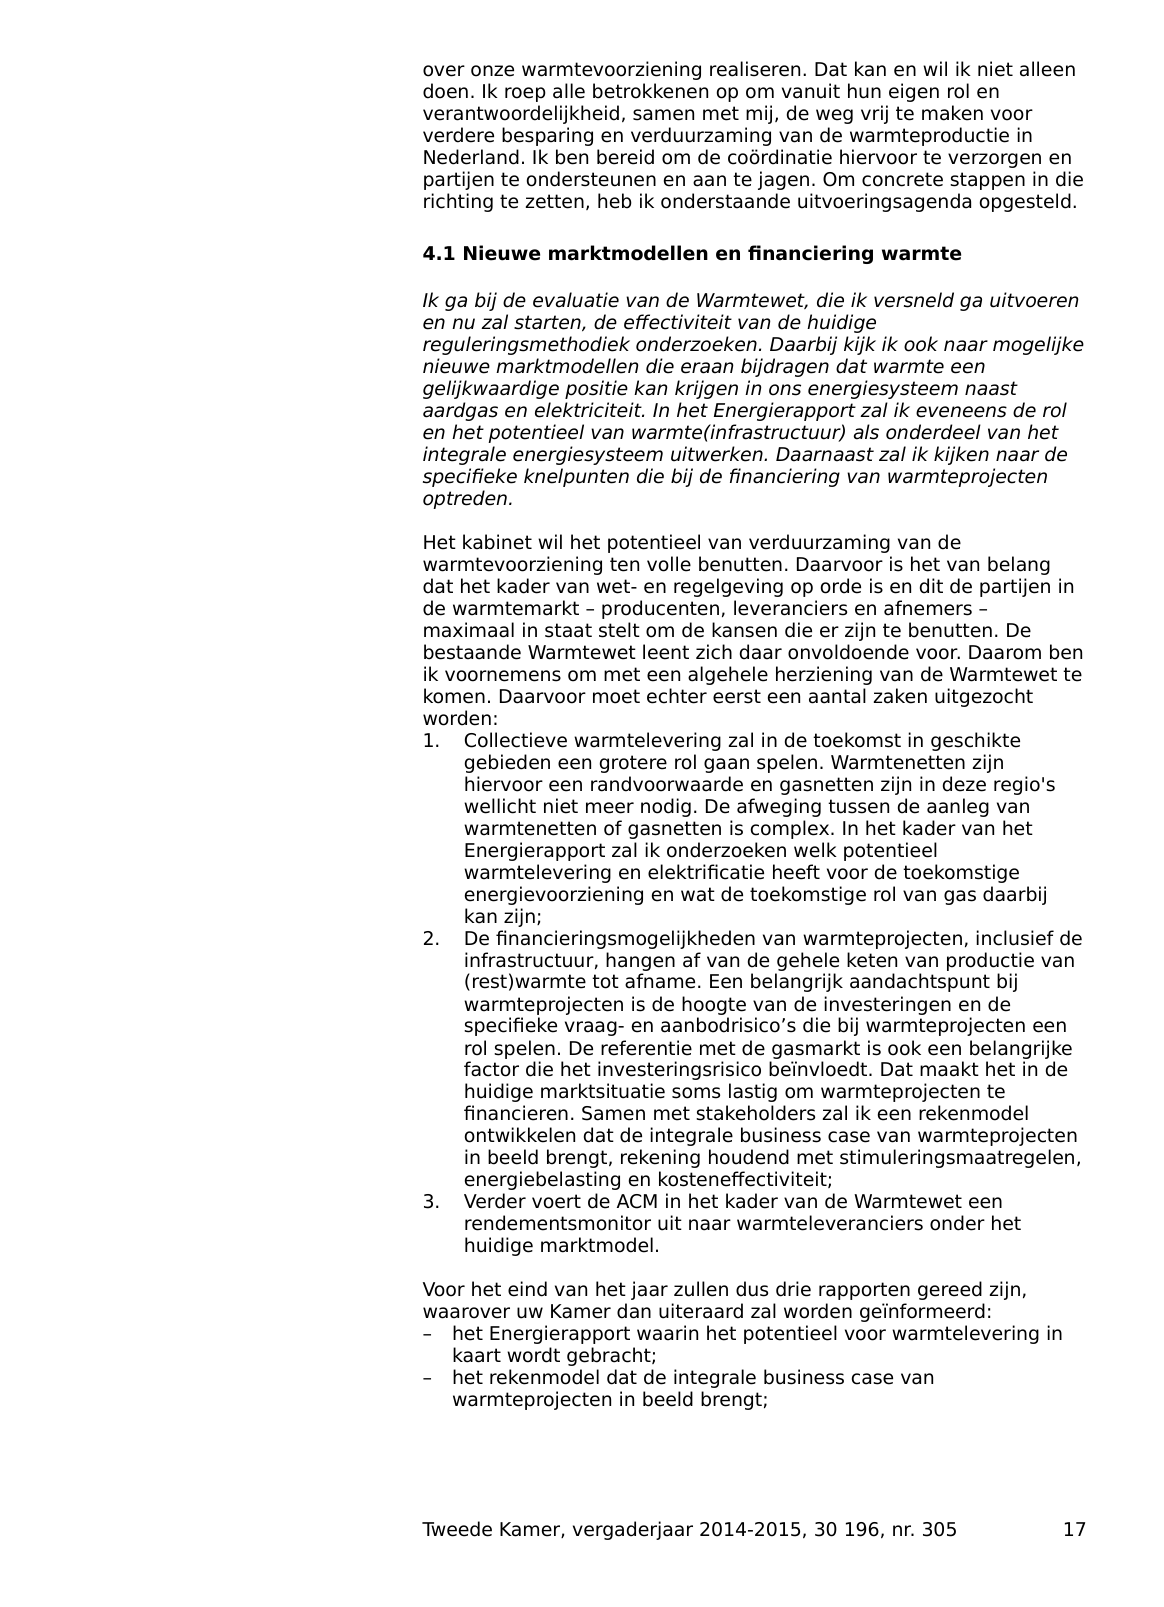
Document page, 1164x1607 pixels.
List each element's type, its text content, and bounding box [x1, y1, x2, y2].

text 1. Collectieve warmtelevering zal in de toekomst in geschikte gebieden een grotere rol gaan spelen. Warmtenetten zijn hiervoor een randvoorwaarde en gasnetten zijn in deze regio's wellicht niet meer nodig. De afweging tussen de aanleg van warmtenetten of gasnetten is complex. In het kader van het Energierapport zal ik onderzoeken welk potentieel warmtelevering en elektrificatie heeft voor de toekomstige energievoorziening en wat de toekomstige rol van gas daarbij kan zijn; [422, 730, 1087, 927]
text – het Energierapport waarin het potentieel voor warmtelevering in kaart wordt gebracht; [422, 1323, 1087, 1367]
text Ik ga bij de evaluatie van de Warmtewet, die ik versneld ga uitvoeren en nu zal starten, de effectiviteit van de huidige reguleringsmethodiek onderzoeken. Daarbij kijk ik ook naar mogelijke nieuwe marktmodellen die eraan bijdragen dat warmte een gelijkwaardige positie kan krijgen in ons energiesysteem naast aardgas en elektriciteit. In het Energierapport zal ik eveneens de rol en het potentieel van warmte(infrastructuur) als onderdeel van het integrale energiesysteem uitwerken. Daarnaast zal ik kijken naar de specifieke knelpunten die bij de financiering van warmteprojecten optreden. [422, 290, 1087, 510]
text Voor het eind van het jaar zullen dus drie rapporten gereed zijn, waarover uw Kamer dan uiteraard zal worden geïnformeerd: [422, 1279, 1087, 1323]
text over onze warmtevoorziening realiseren. Dat kan en wil ik niet alleen doen. Ik roep alle betrokkenen op om vanuit hun eigen rol en verantwoordelijkheid, samen met mij, de weg vrij te maken voor verdere besparing en verduurzaming van de warmteproductie in Nederland. Ik ben bereid om de coördinatie hiervoor te verzorgen en partijen te ondersteunen en aan te jagen. Om concrete stappen in die richting te zetten, heb ik onderstaande uitvoeringsagenda opgesteld. [422, 59, 1087, 213]
text 3. Verder voert de ACM in het kader van de Warmtewet een rendementsmonitor uit naar warmteleveranciers onder het huidige marktmodel. [422, 1191, 1087, 1257]
text Het kabinet wil het potentieel van verduurzaming van de warmtevoorziening ten volle benutten. Daarvoor is het van belang dat het kader van wet- en regelgeving op orde is en dit de partijen in de warmtemarkt – producenten, leveranciers en afnemers – maximaal in staat stelt om de kansen die er zijn te benutten. De bestaande Warmtewet leent zich daar onvoldoende voor. Daarom ben ik voornemens om met een algehele herziening van de Warmtewet te komen. Daarvoor moet echter eerst een aantal zaken uitgezocht worden: [422, 532, 1087, 730]
text 2. De financieringsmogelijkheden van warmteprojecten, inclusief de infrastructuur, hangen af van de gehele keten van productie van (rest)warmte tot afname. Een belangrijk aandachtspunt bij warmteprojecten is de hoogte van de investeringen en de specifieke vraag- en aanbodrisico’s die bij warmteprojecten een rol spelen. De referentie met de gasmarkt is ook een belangrijke factor die het investeringsrisico beïnvloedt. Dat maakt het in de huidige marktsituatie soms lastig om warmteprojecten te financieren. Samen met stakeholders zal ik een rekenmodel ontwikkelen dat de integrale business case van warmteprojecten in beeld brengt, rekening houdend met stimuleringsmaatregelen, energiebelasting en kosteneffectiviteit; [422, 927, 1087, 1191]
text – het rekenmodel dat de integrale business case van warmteprojecten in beeld brengt; [422, 1367, 1087, 1411]
subtitle 4.1 Nieuwe marktmodellen en financiering warmte [422, 243, 1087, 265]
